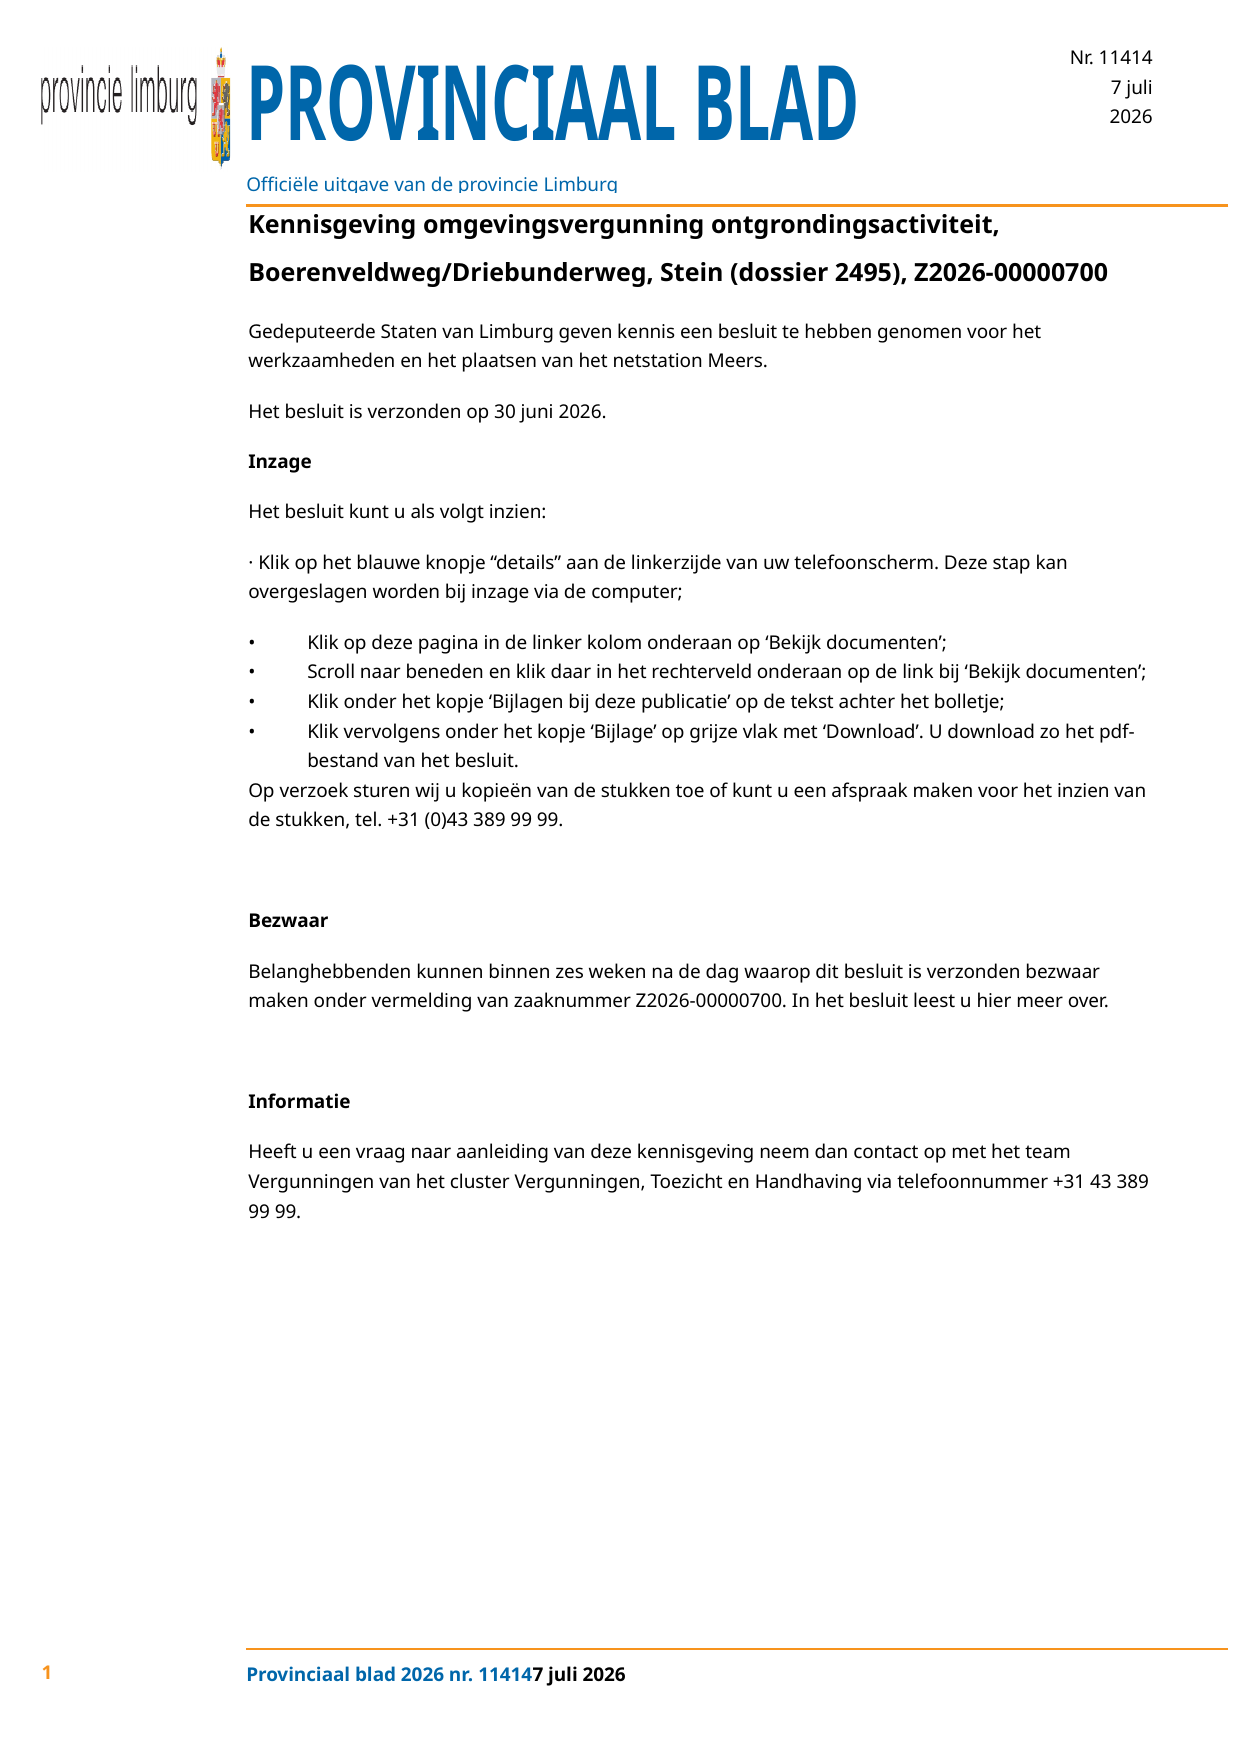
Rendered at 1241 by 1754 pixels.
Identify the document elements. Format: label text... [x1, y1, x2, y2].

text Gedeputeerde Staten van Limburg geven kennis een besluit te hebben genomen voor het werkzaamheden en het plaatsen van het netstation Meers. [248, 318, 1152, 373]
list Scroll naar beneden en klik daar in het rechterveld onderaan op de link bij ‘Bekijk documenten’; [248, 659, 1152, 684]
text Inzage [248, 448, 1152, 474]
text Informatie [248, 1088, 1152, 1114]
text Het besluit is verzonden op 30 juni 2026. [248, 398, 1152, 424]
picture [41, 47, 231, 172]
text Kennisgeving omgevingsvergunning ontgrondingsactiviteit, Boerenveldweg/Driebunderweg, Stein (dossier 2495), Z2026-00000700 [248, 207, 1152, 288]
text Bezwaar [248, 907, 1152, 933]
list Klik onder het kopje ‘Bijlagen bij deze publicatie’ op de tekst achter het bolletje; [248, 688, 1152, 714]
text Op verzoek sturen wij u kopieën van de stukken toe of kunt u een afspraak maken voor het inzien van de stukken, tel. +31 (0)43 389 99 99. [248, 777, 1152, 832]
list Klik vervolgens onder het kopje ‘Bijlage’ op grijze vlak met ‘Download’. U download zo het pdf-bestand van het besluit. [248, 718, 1152, 773]
list Klik op deze pagina in de linker kolom onderaan op ‘Bekijk documenten’; [248, 629, 1152, 655]
text Belanghebbenden kunnen binnen zes weken na de dag waarop dit besluit is verzonden bezwaar maken onder vermelding van zaaknummer Z2026-00000700. In het besluit leest u hier meer over. [248, 958, 1152, 1013]
text Het besluit kunt u als volgt inzien: [248, 499, 1152, 524]
text · Klik op het blauwe knopje “details” aan de linkerzijde van uw telefoonscherm. Deze stap kan overgeslagen worden bij inzage via de computer; [248, 549, 1152, 604]
text Heeft u een vraag naar aanleiding van deze kennisgeving neem dan contact op met het team Vergunningen van het cluster Vergunningen, Toezicht en Handhaving via telefoonnummer +31 43 389 99 99. [248, 1139, 1152, 1224]
